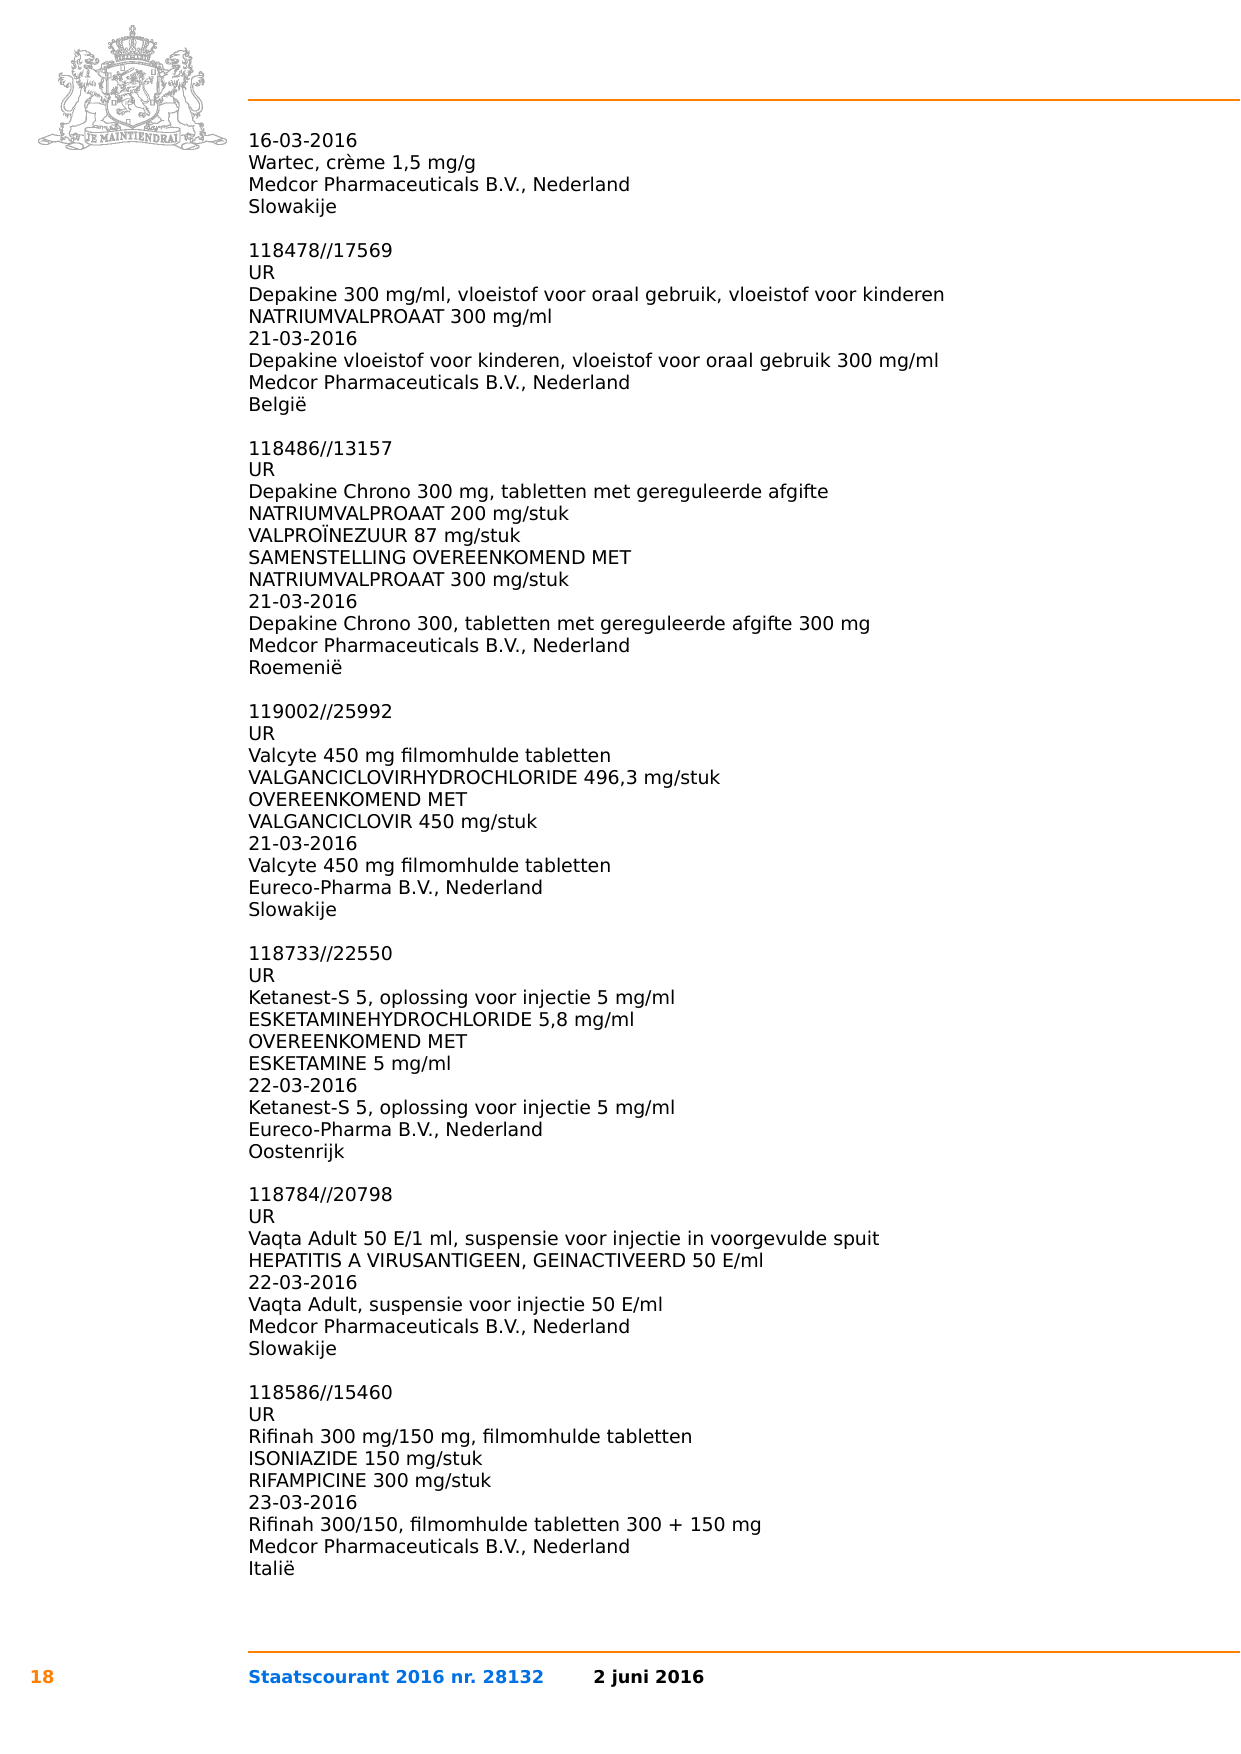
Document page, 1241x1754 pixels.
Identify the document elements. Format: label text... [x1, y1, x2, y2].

text Slowakije [248, 196, 1163, 218]
text Valcyte 450 mg filmomhulde tabletten [248, 745, 1163, 767]
text 22-03-2016 [248, 1272, 1163, 1294]
text Eureco-Pharma B.V., Nederland [248, 877, 1163, 899]
text Medcor Pharmaceuticals B.V., Nederland [248, 635, 1163, 657]
picture [38, 25, 227, 150]
text Medcor Pharmaceuticals B.V., Nederland [248, 1536, 1163, 1558]
text ISONIAZIDE 150 mg/stuk [248, 1448, 1163, 1470]
text Depakine Chrono 300, tabletten met gereguleerde afgifte 300 mg [248, 613, 1163, 635]
text Depakine 300 mg/ml, vloeistof voor oraal gebruik, vloeistof voor kinderen [248, 284, 1163, 306]
text NATRIUMVALPROAAT 200 mg/stuk [248, 503, 1163, 525]
text 21-03-2016 [248, 591, 1163, 613]
text 118478//17569 [248, 240, 1163, 262]
text 119002//25992 [248, 701, 1163, 723]
text Depakine Chrono 300 mg, tabletten met gereguleerde afgifte [248, 481, 1163, 503]
text UR [248, 723, 1163, 745]
text OVEREENKOMEND MET [248, 789, 1163, 811]
text UR [248, 1404, 1163, 1426]
text 118784//20798 [248, 1184, 1163, 1206]
text NATRIUMVALPROAAT 300 mg/stuk [248, 569, 1163, 591]
text ESKETAMINEHYDROCHLORIDE 5,8 mg/ml [248, 1009, 1163, 1031]
text Valcyte 450 mg filmomhulde tabletten [248, 855, 1163, 877]
text VALGANCICLOVIRHYDROCHLORIDE 496,3 mg/stuk [248, 767, 1163, 789]
text VALPROÏNEZUUR 87 mg/stuk [248, 525, 1163, 547]
text HEPATITIS A VIRUSANTIGEEN, GEINACTIVEERD 50 E/ml [248, 1250, 1163, 1272]
text Vaqta Adult, suspensie voor injectie 50 E/ml [248, 1294, 1163, 1316]
text Roemenië [248, 657, 1163, 679]
text 23-03-2016 [248, 1492, 1163, 1514]
text Slowakije [248, 899, 1163, 921]
text RIFAMPICINE 300 mg/stuk [248, 1470, 1163, 1492]
text Slowakije [248, 1338, 1163, 1360]
text Italië [248, 1558, 1163, 1580]
text 21-03-2016 [248, 328, 1163, 349]
text UR [248, 262, 1163, 284]
text Depakine vloeistof voor kinderen, vloeistof voor oraal gebruik 300 mg/ml [248, 349, 1163, 372]
text UR [248, 1206, 1163, 1228]
text NATRIUMVALPROAAT 300 mg/ml [248, 306, 1163, 328]
text Medcor Pharmaceuticals B.V., Nederland [248, 1316, 1163, 1338]
text Wartec, crème 1,5 mg/g [248, 152, 1163, 174]
text OVEREENKOMEND MET [248, 1031, 1163, 1053]
text UR [248, 965, 1163, 987]
text 118733//22550 [248, 943, 1163, 965]
text SAMENSTELLING OVEREENKOMEND MET [248, 547, 1163, 569]
text Ketanest-S 5, oplossing voor injectie 5 mg/ml [248, 987, 1163, 1009]
text Vaqta Adult 50 E/1 ml, suspensie voor injectie in voorgevulde spuit [248, 1228, 1163, 1250]
text Oostenrijk [248, 1141, 1163, 1162]
text VALGANCICLOVIR 450 mg/stuk [248, 811, 1163, 833]
text Medcor Pharmaceuticals B.V., Nederland [248, 174, 1163, 196]
text 118486//13157 [248, 437, 1163, 459]
text Rifinah 300 mg/150 mg, filmomhulde tabletten [248, 1426, 1163, 1448]
text Ketanest-S 5, oplossing voor injectie 5 mg/ml [248, 1097, 1163, 1118]
text ESKETAMINE 5 mg/ml [248, 1053, 1163, 1074]
text UR [248, 459, 1163, 481]
text 21-03-2016 [248, 833, 1163, 855]
text Eureco-Pharma B.V., Nederland [248, 1118, 1163, 1141]
text 16-03-2016 [248, 130, 1163, 152]
text Rifinah 300/150, filmomhulde tabletten 300 + 150 mg [248, 1514, 1163, 1536]
text Medcor Pharmaceuticals B.V., Nederland [248, 372, 1163, 393]
text België [248, 393, 1163, 416]
text 22-03-2016 [248, 1074, 1163, 1097]
text 118586//15460 [248, 1382, 1163, 1404]
